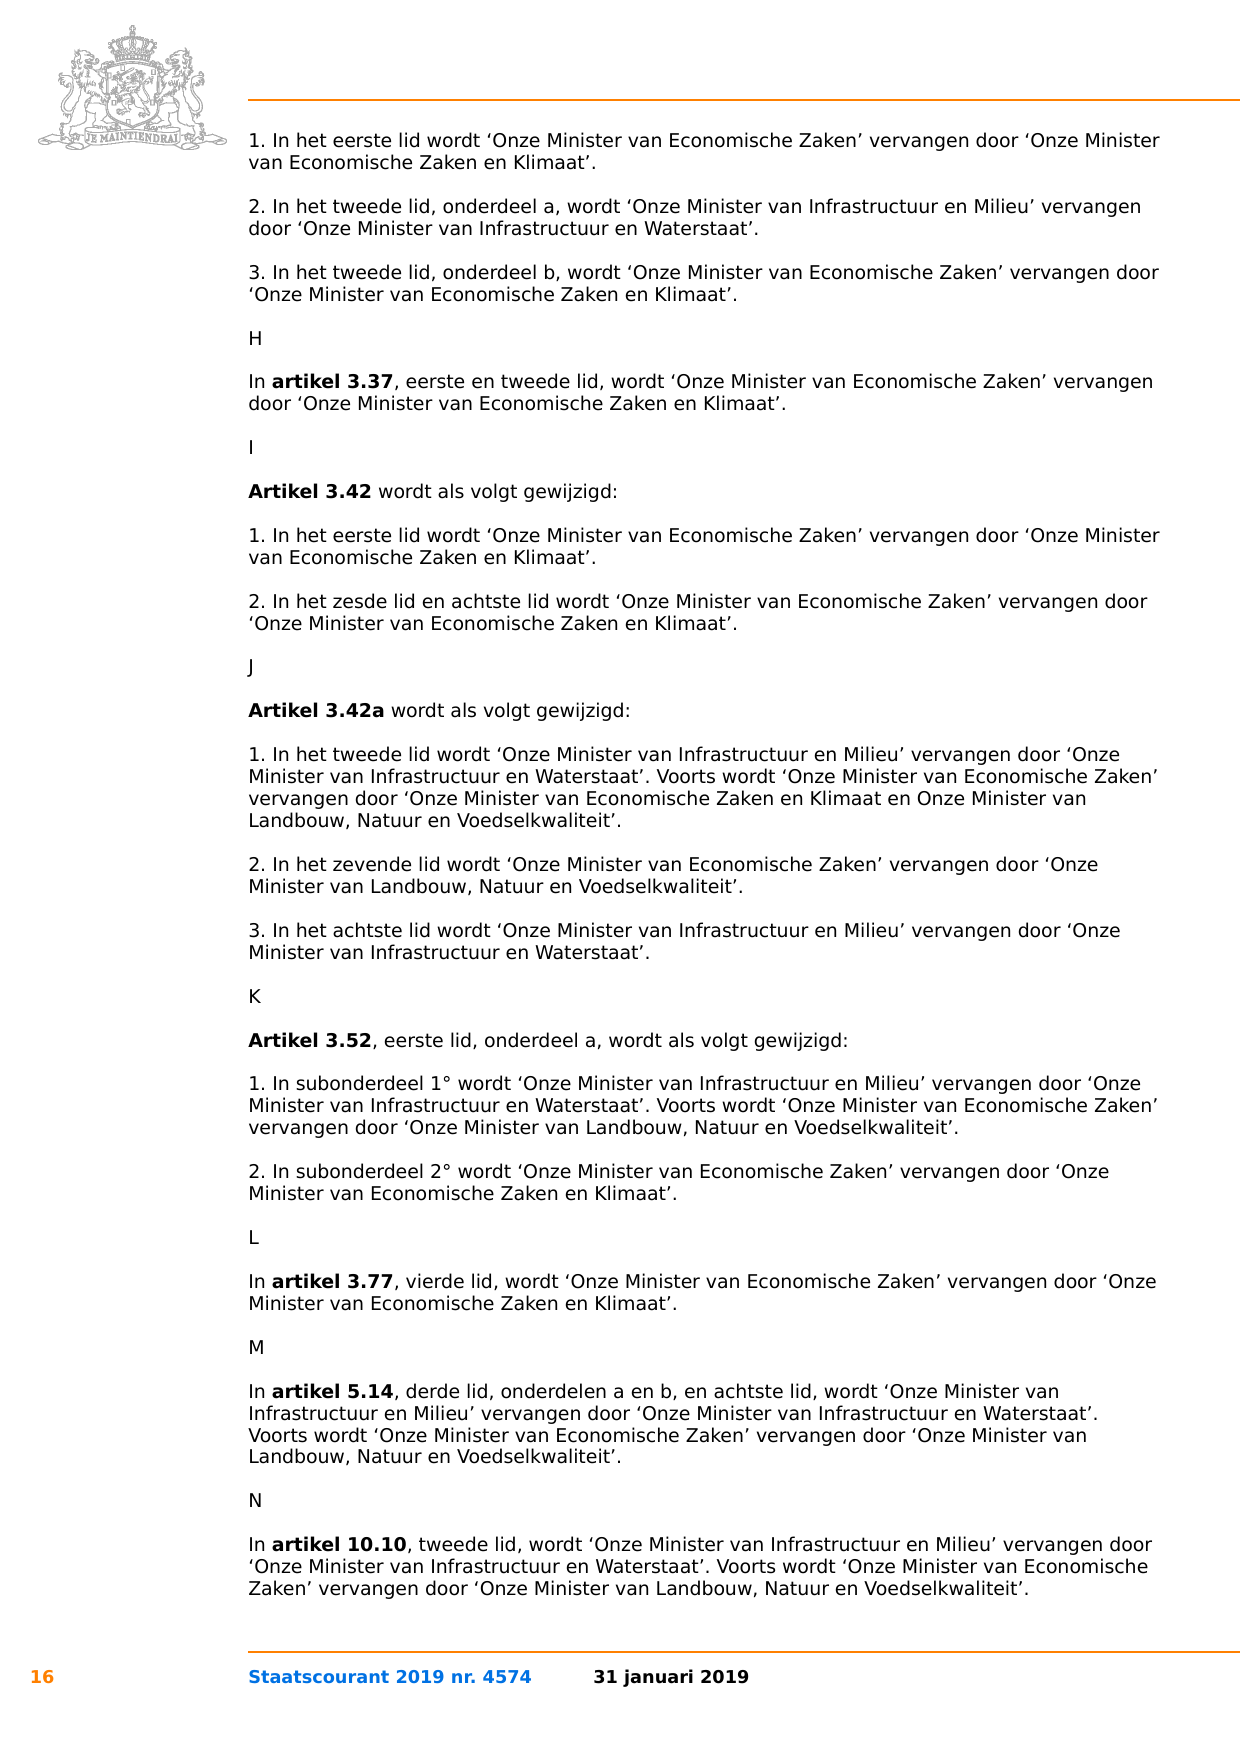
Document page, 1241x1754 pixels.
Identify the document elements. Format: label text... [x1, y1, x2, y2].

text 3. In het achtste lid wordt ‘Onze Minister van Infrastructuur en Milieu’ vervangen door ‘Onze Minister van Infrastructuur en Waterstaat’. [248, 920, 1163, 964]
text Artikel 3.52, eerste lid, onderdeel a, wordt als volgt gewijzigd: [248, 1029, 1163, 1051]
text In artikel 3.77, vierde lid, wordt ‘Onze Minister van Economische Zaken’ vervangen door ‘Onze Minister van Economische Zaken en Klimaat’. [248, 1271, 1163, 1315]
text L [248, 1227, 1163, 1249]
text 3. In het tweede lid, onderdeel b, wordt ‘Onze Minister van Economische Zaken’ vervangen door ‘Onze Minister van Economische Zaken en Klimaat’. [248, 262, 1163, 306]
text 2. In het zevende lid wordt ‘Onze Minister van Economische Zaken’ vervangen door ‘Onze Minister van Landbouw, Natuur en Voedselkwaliteit’. [248, 854, 1163, 898]
text In artikel 3.37, eerste en tweede lid, wordt ‘Onze Minister van Economische Zaken’ vervangen door ‘Onze Minister van Economische Zaken en Klimaat’. [248, 371, 1163, 415]
text 1. In het eerste lid wordt ‘Onze Minister van Economische Zaken’ vervangen door ‘Onze Minister van Economische Zaken en Klimaat’. [248, 130, 1163, 174]
text 2. In het tweede lid, onderdeel a, wordt ‘Onze Minister van Infrastructuur en Milieu’ vervangen door ‘Onze Minister van Infrastructuur en Waterstaat’. [248, 196, 1163, 240]
text Artikel 3.42 wordt als volgt gewijzigd: [248, 481, 1163, 503]
text Artikel 3.42a wordt als volgt gewijzigd: [248, 700, 1163, 722]
text 1. In het eerste lid wordt ‘Onze Minister van Economische Zaken’ vervangen door ‘Onze Minister van Economische Zaken en Klimaat’. [248, 525, 1163, 569]
text H [248, 327, 1163, 349]
picture [38, 25, 227, 150]
text J [248, 656, 1163, 678]
text I [248, 437, 1163, 459]
text 1. In subonderdeel 1° wordt ‘Onze Minister van Infrastructuur en Milieu’ vervangen door ‘Onze Minister van Infrastructuur en Waterstaat’. Voorts wordt ‘Onze Minister van Economische Zaken’ vervangen door ‘Onze Minister van Landbouw, Natuur en Voedselkwaliteit’. [248, 1073, 1163, 1139]
text N [248, 1490, 1163, 1512]
text 2. In het zesde lid en achtste lid wordt ‘Onze Minister van Economische Zaken’ vervangen door ‘Onze Minister van Economische Zaken en Klimaat’. [248, 591, 1163, 634]
text In artikel 10.10, tweede lid, wordt ‘Onze Minister van Infrastructuur en Milieu’ vervangen door ‘Onze Minister van Infrastructuur en Waterstaat’. Voorts wordt ‘Onze Minister van Economische Zaken’ vervangen door ‘Onze Minister van Landbouw, Natuur en Voedselkwaliteit’. [248, 1534, 1163, 1600]
text 1. In het tweede lid wordt ‘Onze Minister van Infrastructuur en Milieu’ vervangen door ‘Onze Minister van Infrastructuur en Waterstaat’. Voorts wordt ‘Onze Minister van Economische Zaken’ vervangen door ‘Onze Minister van Economische Zaken en Klimaat en Onze Minister van Landbouw, Natuur en Voedselkwaliteit’. [248, 744, 1163, 832]
text M [248, 1337, 1163, 1359]
text K [248, 986, 1163, 1008]
text In artikel 5.14, derde lid, onderdelen a en b, en achtste lid, wordt ‘Onze Minister van Infrastructuur en Milieu’ vervangen door ‘Onze Minister van Infrastructuur en Waterstaat’. Voorts wordt ‘Onze Minister van Economische Zaken’ vervangen door ‘Onze Minister van Landbouw, Natuur en Voedselkwaliteit’. [248, 1381, 1163, 1468]
text 2. In subonderdeel 2° wordt ‘Onze Minister van Economische Zaken’ vervangen door ‘Onze Minister van Economische Zaken en Klimaat’. [248, 1161, 1163, 1205]
